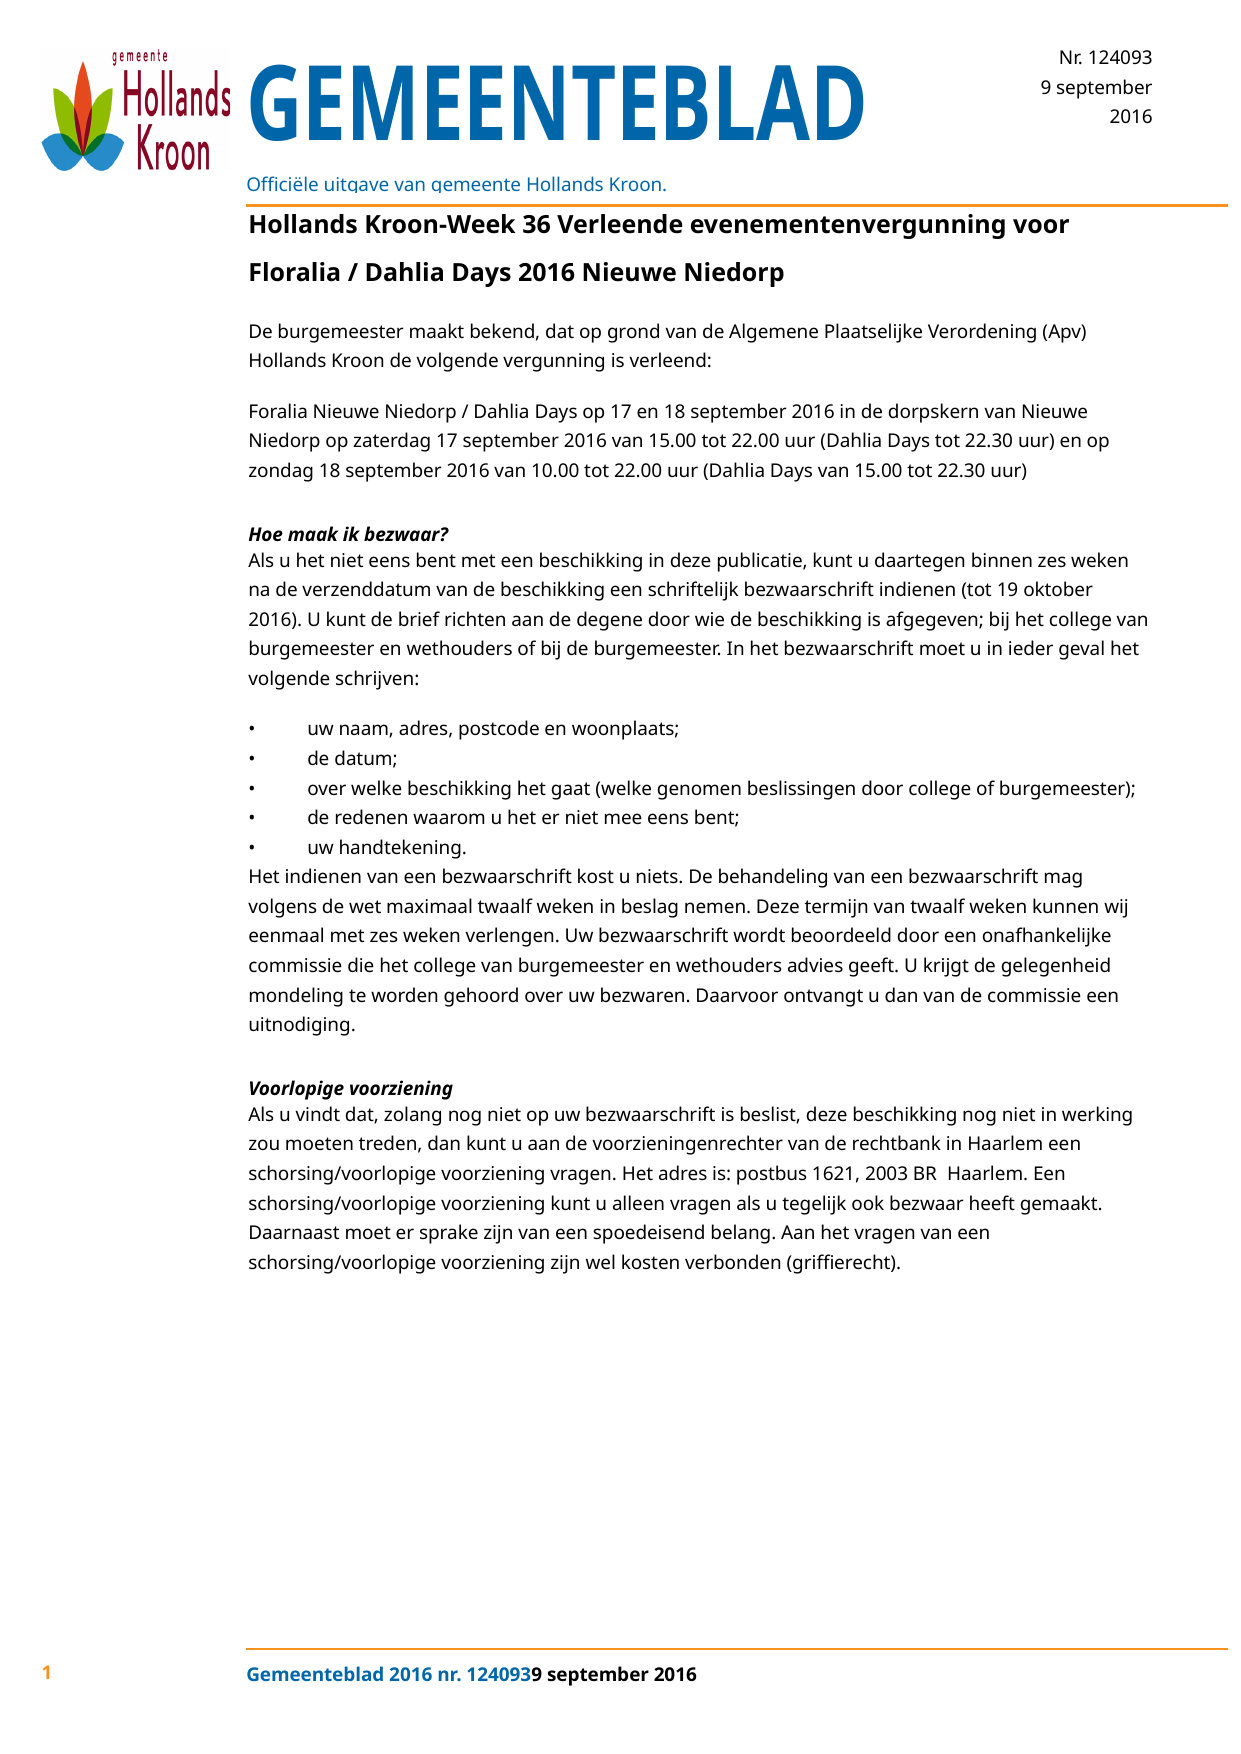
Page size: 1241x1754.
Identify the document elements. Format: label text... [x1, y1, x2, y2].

list over welke beschikking het gaat (welke genomen beslissingen door college of burgemeester); [248, 775, 1152, 800]
text Hollands Kroon-Week 36 Verleende evenementenvergunning voor Floralia / Dahlia Days 2016 Nieuwe Niedorp [248, 207, 1152, 288]
text Het indienen van een bezwaarschrift kost u niets. De behandeling van een bezwaarschrift mag volgens de wet maximaal twaalf weken in beslag nemen. Deze termijn van twaalf weken kunnen wij eenmaal met zes weken verlengen. Uw bezwaarschrift wordt beoordeeld door een onafhankelijke commissie die het college van burgemeester en wethouders advies geeft. U krijgt de gelegenheid mondeling te worden gehoord over uw bezwaren. Daarvoor ontvangt u dan van de commissie een uitnodiging. [248, 863, 1152, 1037]
text Foralia Nieuwe Niedorp / Dahlia Days op 17 en 18 september 2016 in de dorpskern van Nieuwe Niedorp op zaterdag 17 september 2016 van 15.00 tot 22.00 uur (Dahlia Days tot 22.30 uur) en op zondag 18 september 2016 van 10.00 tot 22.00 uur (Dahlia Days van 15.00 tot 22.30 uur) [248, 398, 1152, 483]
text Als u vindt dat, zolang nog niet op uw bezwaarschrift is beslist, deze beschikking nog niet in werking zou moeten treden, dan kunt u aan de voorzieningenrechter van de rechtbank in Haarlem een schorsing/voorlopige voorziening vragen. Het adres is: postbus 1621, 2003 BR Haarlem. Een schorsing/voorlopige voorziening kunt u alleen vragen als u tegelijk ook bezwaar heeft gemaakt. Daarnaast moet er sprake zijn van een spoedeisend belang. Aan het vragen van een schorsing/voorlopige voorziening zijn wel kosten verbonden (griffierecht). [248, 1101, 1152, 1275]
list uw handtekening. [248, 834, 1152, 859]
list de redenen waarom u het er niet mee eens bent; [248, 804, 1152, 830]
list de datum; [248, 745, 1152, 771]
text De burgemeester maakt bekend, dat op grond van de Algemene Plaatselijke Verordening (Apv) Hollands Kroon de volgende vergunning is verleend: [248, 318, 1152, 373]
text Als u het niet eens bent met een beschikking in deze publicatie, kunt u daartegen binnen zes weken na de verzenddatum van de beschikking een schriftelijk bezwaarschrift indienen (tot 19 oktober 2016). U kunt de brief richten aan de degene door wie de beschikking is afgegeven; bij het college van burgemeester en wethouders of bij de burgemeester. In het bezwaarschrift moet u in ieder geval het volgende schrijven: [248, 547, 1152, 691]
list uw naam, adres, postcode en woonplaats; [248, 716, 1152, 741]
text Hoe maak ik bezwaar? [248, 521, 1152, 547]
picture [41, 47, 231, 172]
text Voorlopige voorziening [248, 1075, 1152, 1101]
